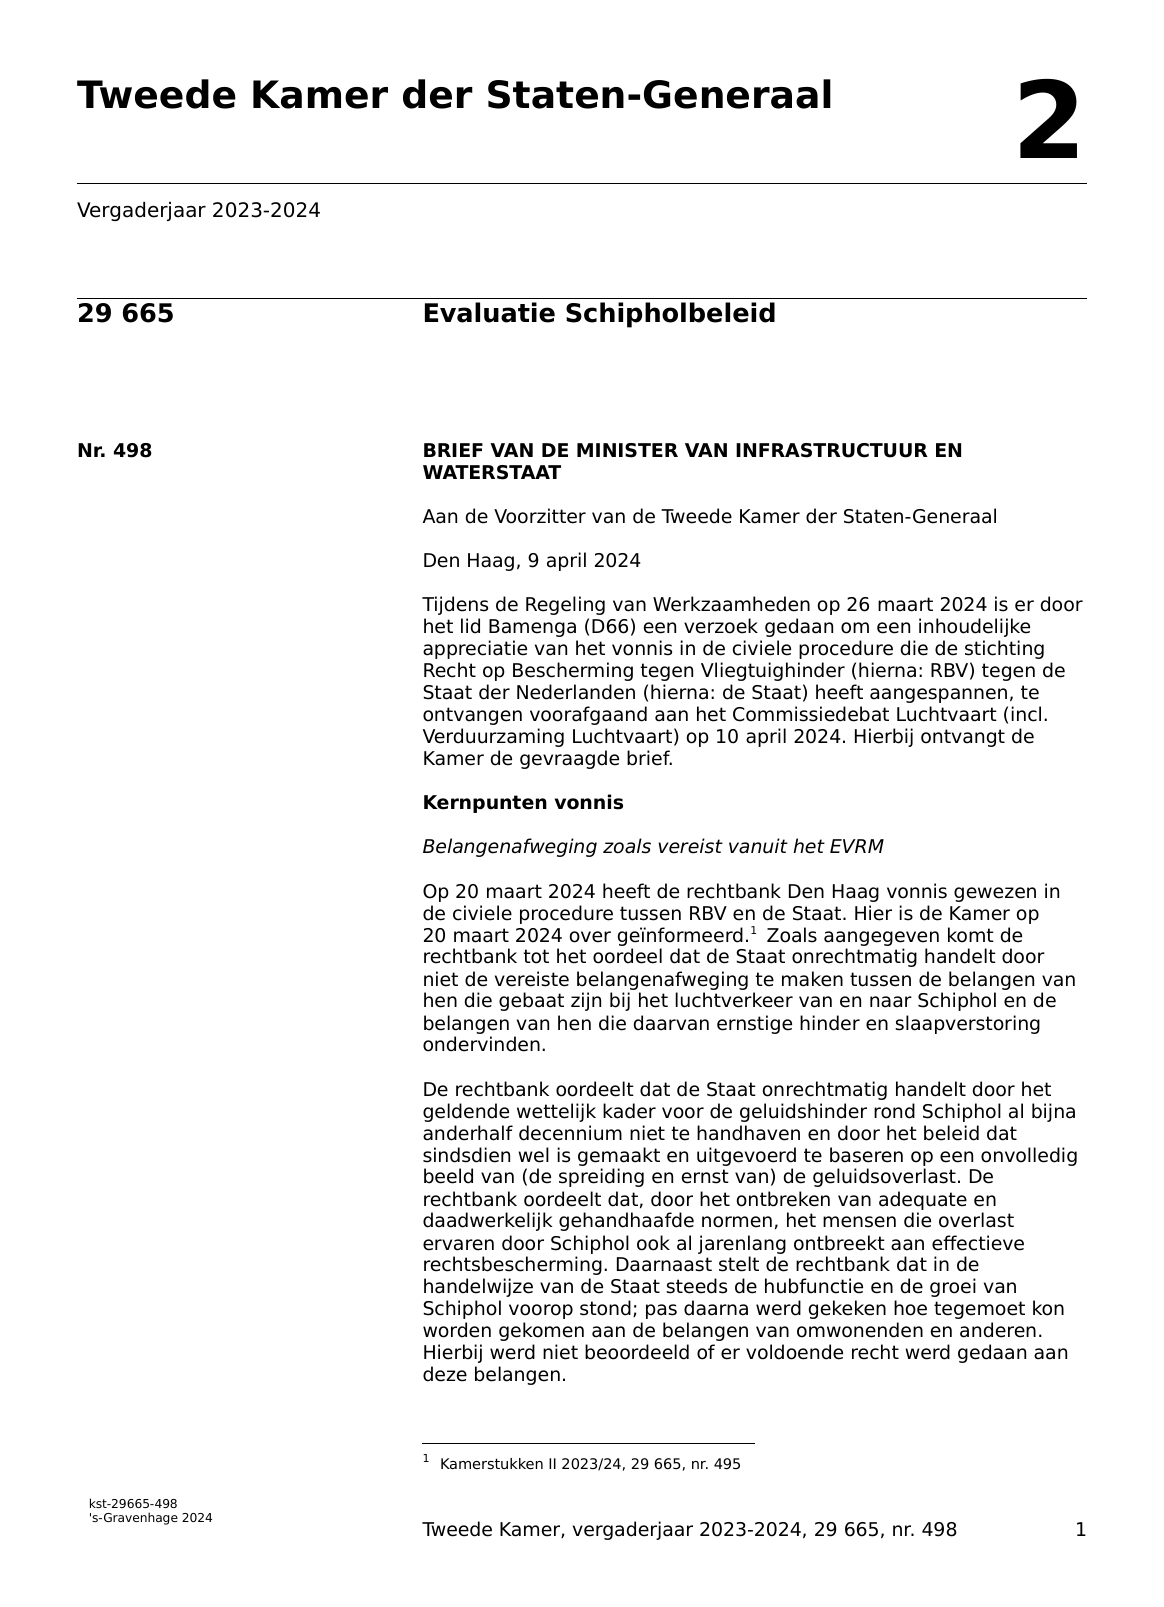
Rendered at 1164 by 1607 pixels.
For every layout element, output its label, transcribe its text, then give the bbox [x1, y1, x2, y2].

text Tijdens de Regeling van Werkzaamheden op 26 maart 2024 is er door het lid Bamenga (D66) een verzoek gedaan om een inhoudelijke appreciatie van het vonnis in de civiele procedure die de stichting Recht op Bescherming tegen Vliegtuighinder (hierna: RBV) tegen de Staat der Nederlanden (hierna: de Staat) heeft aangespannen, te ontvangen voorafgaand aan het Commissiedebat Luchtvaart (incl. Verduurzaming Luchtvaart) op 10 april 2024. Hierbij ontvangt de Kamer de gevraagde brief. [422, 594, 1087, 770]
subtitle Belangenafweging zoals vereist vanuit het EVRM [422, 836, 1087, 858]
text Den Haag, 9 april 2024 [422, 550, 1087, 572]
subtitle Kernpunten vonnis [422, 792, 1087, 814]
text kst-29665-498 [88, 1497, 323, 1511]
text De rechtbank oordeelt dat de Staat onrechtmatig handelt door het geldende wettelijk kader voor de geluidshinder rond Schiphol al bijna anderhalf decennium niet te handhaven en door het beleid dat sindsdien wel is gemaakt en uitgevoerd te baseren op een onvolledig beeld van (de spreiding en ernst van) de geluidsoverlast. De rechtbank oordeelt dat, door het ontbreken van adequate en daadwerkelijk gehandhaafde normen, het mensen die overlast ervaren door Schiphol ook al jarenlang ontbreekt aan effectieve rechtsbescherming. Daarnaast stelt de rechtbank dat in de handelwijze van de Staat steeds de hubfunctie en de groei van Schiphol voorop stond; pas daarna werd gekeken hoe tegemoet kon worden gekomen aan de belangen van omwonenden en anderen. Hierbij werd niet beoordeeld of er voldoende recht werd gedaan aan deze belangen. [422, 1078, 1087, 1386]
subtitle 29 665 Evaluatie Schipholbeleid [77, 299, 1087, 329]
subtitle Nr. 498 BRIEF VAN DE MINISTER VAN INFRASTRUCTUUR EN WATERSTAAT [77, 440, 1087, 484]
table_header 2 [886, 59, 1087, 183]
text 's-Gravenhage 2024 [88, 1511, 323, 1525]
table_header Tweede Kamer der Staten-Generaal [77, 59, 886, 183]
text Aan de Voorzitter van de Tweede Kamer der Staten-Generaal [422, 506, 1087, 528]
text Kamerstukken II 2023/24, 29 665, nr. 495 [422, 1452, 1087, 1474]
table_cell Vergaderjaar 2023-2024 [77, 184, 1087, 298]
text Op 20 maart 2024 heeft de rechtbank Den Haag vonnis gewezen in de civiele procedure tussen RBV en de Staat. Hier is de Kamer op 20 maart 2024 over geïnformeerd. Zoals aangegeven komt de rechtbank tot het oordeel dat de Staat onrechtmatig handelt door niet de vereiste belangenafweging te maken tussen de belangen van hen die gebaat zijn bij het luchtverkeer van en naar Schiphol en de belangen van hen die daarvan ernstige hinder en slaapverstoring ondervinden. [422, 881, 1087, 1056]
